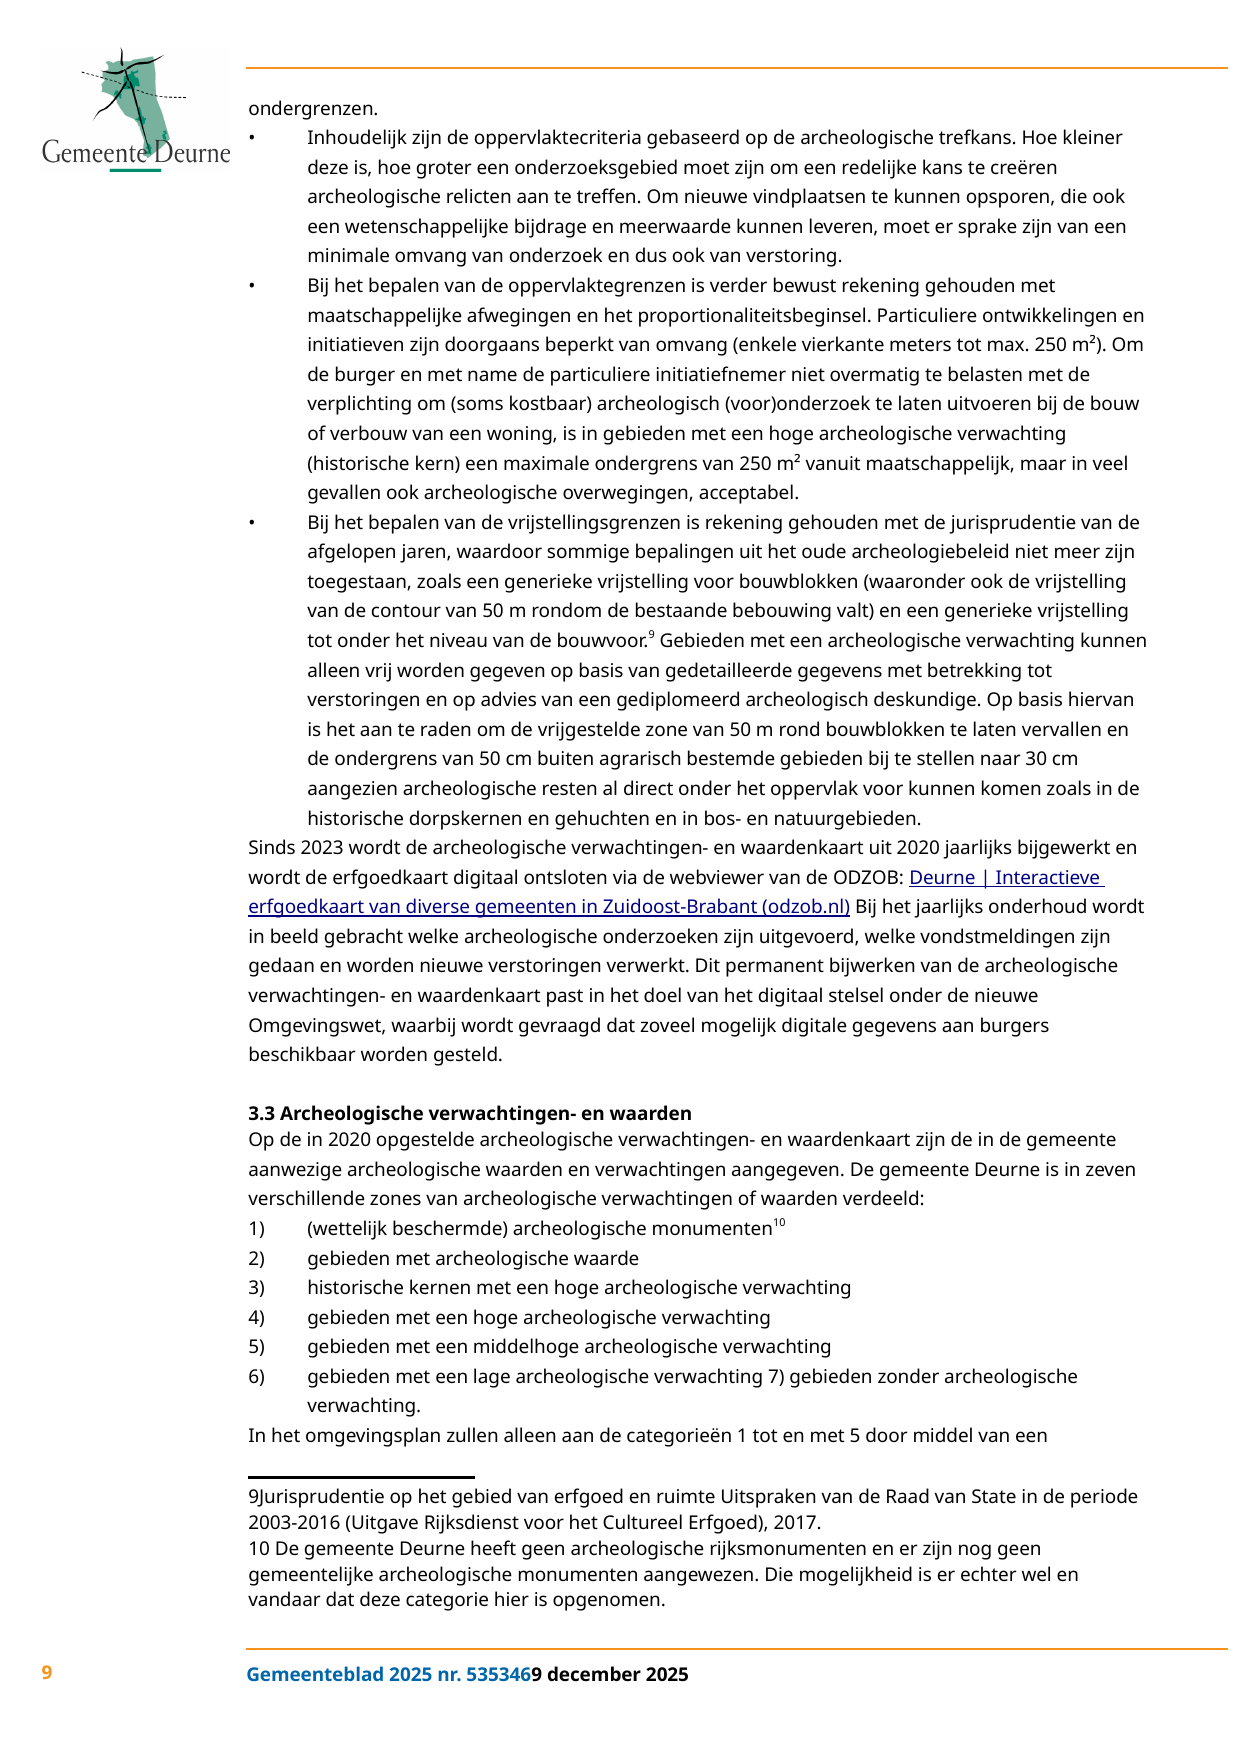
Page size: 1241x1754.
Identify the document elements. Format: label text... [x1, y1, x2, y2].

list Jurisprudentie op het gebied van erfgoed en ruimte Uitspraken van de Raad van State in de periode 2003-2016 (Uitgave Rijksdienst voor het Cultureel Erfgoed), 2017. [248, 1483, 1152, 1535]
list gebieden met archeologische waarde [248, 1245, 1152, 1270]
list gebieden met een lage archeologische verwachting 7) gebieden zonder archeologische verwachting. [248, 1363, 1152, 1418]
text 3.3 Archeologische verwachtingen- en waarden [248, 1101, 1152, 1126]
list gebieden met een hoge archeologische verwachting [248, 1304, 1152, 1329]
list (wettelijk beschermde) archeologische monumenten [248, 1215, 1152, 1241]
picture [41, 47, 231, 172]
list Bij het bepalen van de vrijstellingsgrenzen is rekening gehouden met de jurisprudentie van de afgelopen jaren, waardoor sommige bepalingen uit het oude archeologiebeleid niet meer zijn toegestaan, zoals een generieke vrijstelling voor bouwblokken (waaronder ook de vrijstelling van de contour van 50 m rondom de bestaande bebouwing valt) en een generieke vrijstelling tot onder het niveau van de bouwvoor. Gebieden met een archeologische verwachting kunnen alleen vrij worden gegeven op basis van gedetailleerde gegevens met betrekking tot verstoringen en op advies van een gediplomeerd archeologisch deskundige. Op basis hiervan is het aan te raden om de vrijgestelde zone van 50 m rond bouwblokken te laten vervallen en de ondergrens van 50 cm buiten agrarisch bestemde gebieden bij te stellen naar 30 cm aangezien archeologische resten al direct onder het oppervlak voor kunnen komen zoals in de historische dorpskernen en gehuchten en in bos- en natuurgebieden. [248, 509, 1152, 831]
text ondergrenzen. [248, 95, 1152, 121]
list gebieden met een middelhoge archeologische verwachting [248, 1333, 1152, 1359]
list Inhoudelijk zijn de oppervlaktecriteria gebaseerd op de archeologische trefkans. Hoe kleiner deze is, hoe groter een onderzoeksgebied moet zijn om een redelijke kans te creëren archeologische relicten aan te treffen. Om nieuwe vindplaatsen te kunnen opsporen, die ook een wetenschappelijke bijdrage en meerwaarde kunnen leveren, moet er sprake zijn van een minimale omvang van onderzoek en dus ook van verstoring. [248, 124, 1152, 268]
list Bij het bepalen van de oppervlaktegrenzen is verder bewust rekening gehouden met maatschappelijke afwegingen en het proportionaliteitsbeginsel. Particuliere ontwikkelingen en initiatieven zijn doorgaans beperkt van omvang (enkele vierkante meters tot max. 250 m²). Om de burger en met name de particuliere initiatiefnemer niet overmatig te belasten met de verplichting om (soms kostbaar) archeologisch (voor)onderzoek te laten uitvoeren bij de bouw of verbouw van een woning, is in gebieden met een hoge archeologische verwachting (historische kern) een maximale ondergrens van 250 m² vanuit maatschappelijk, maar in veel gevallen ook archeologische overwegingen, acceptabel. [248, 272, 1152, 505]
list De gemeente Deurne heeft geen archeologische rijksmonumenten en er zijn nog geen gemeentelijke archeologische monumenten aangewezen. Die mogelijkheid is er echter wel en vandaar dat deze categorie hier is opgenomen. [248, 1535, 1152, 1612]
text Op de in 2020 opgestelde archeologische verwachtingen- en waardenkaart zijn de in de gemeente aanwezige archeologische waarden en verwachtingen aangegeven. De gemeente Deurne is in zeven verschillende zones van archeologische verwachtingen of waarden verdeeld: [248, 1126, 1152, 1211]
list historische kernen met een hoge archeologische verwachting [248, 1274, 1152, 1300]
text Sinds 2023 wordt de archeologische verwachtingen- en waardenkaart uit 2020 jaarlijks bijgewerkt en wordt de erfgoedkaart digitaal ontsloten via de webviewer van de ODZOB: Deurne | Interactieve erfgoedkaart van diverse gemeenten in Zuidoost-Brabant (odzob.nl) Bij het jaarlijks onderhoud wordt in beeld gebracht welke archeologische onderzoeken zijn uitgevoerd, welke vondstmeldingen zijn gedaan en worden nieuwe verstoringen verwerkt. Dit permanent bijwerken van de archeologische verwachtingen- en waardenkaart past in het doel van het digitaal stelsel onder de nieuwe Omgevingswet, waarbij wordt gevraagd dat zoveel mogelijk digitale gegevens aan burgers beschikbaar worden gesteld. [248, 834, 1152, 1067]
text In het omgevingsplan zullen alleen aan de categorieën 1 tot en met 5 door middel van een [248, 1422, 1152, 1448]
